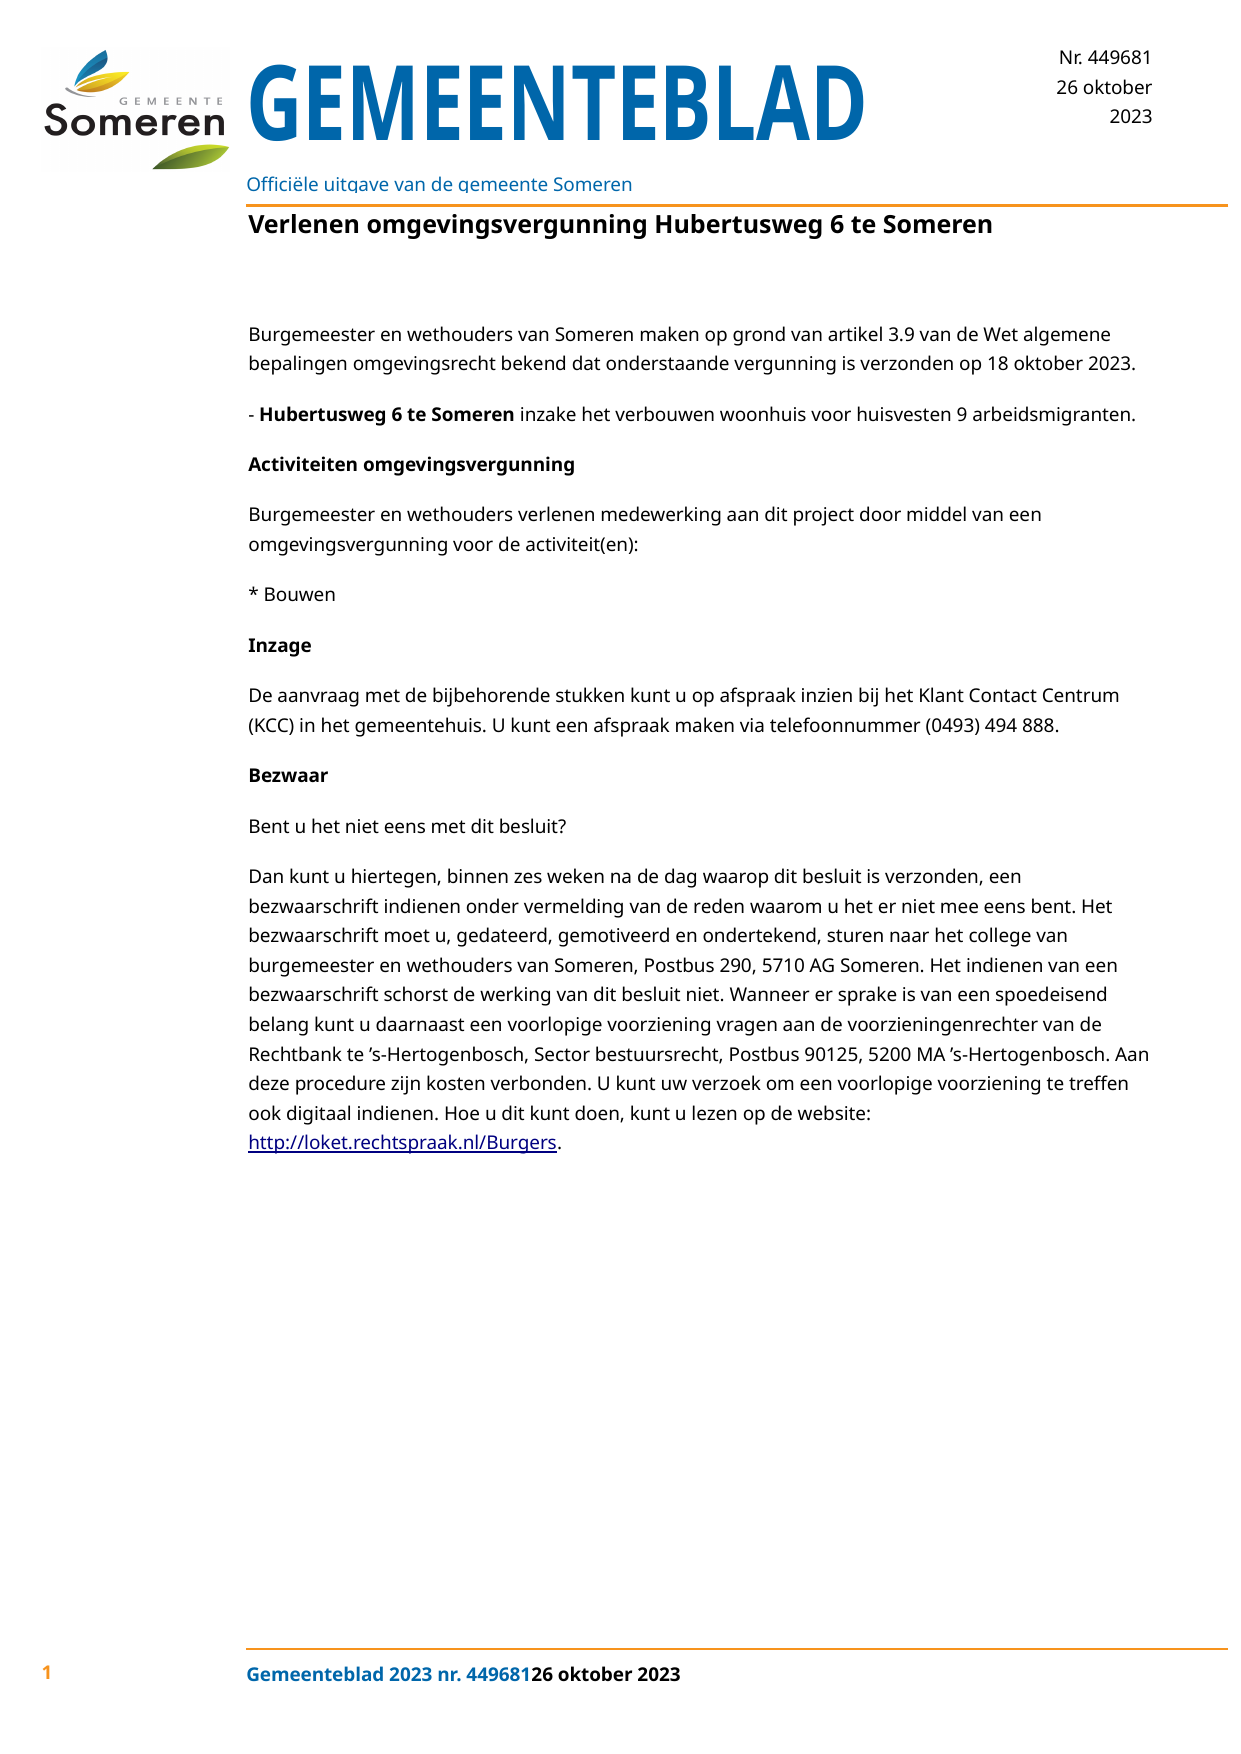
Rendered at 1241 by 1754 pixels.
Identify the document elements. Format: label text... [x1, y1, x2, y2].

text - Hubertusweg 6 te Someren inzake het verbouwen woonhuis voor huisvesten 9 arbeidsmigranten. [248, 401, 1152, 426]
text Inzage [248, 632, 1152, 658]
text De aanvraag met de bijbehorende stukken kunt u op afspraak inzien bij het Klant Contact Centrum (KCC) in het gemeentehuis. U kunt een afspraak maken via telefoonnummer (0493) 494 888. [248, 682, 1152, 738]
text Burgemeester en wethouders van Someren maken op grond van artikel 3.9 van de Wet algemene bepalingen omgevingsrecht bekend dat onderstaande vergunning is verzonden op 18 oktober 2023. [248, 321, 1152, 376]
text Burgemeester en wethouders verlenen medewerking aan dit project door middel van een omgevingsvergunning voor de activiteit(en): [248, 502, 1152, 557]
text Verlenen omgevingsvergunning Hubertusweg 6 te Someren [248, 207, 1152, 241]
text Bent u het niet eens met dit besluit? [248, 813, 1152, 838]
text Dan kunt u hiertegen, binnen zes weken na de dag waarop dit besluit is verzonden, een bezwaarschrift indienen onder vermelding van de reden waarom u het er niet mee eens bent. Het bezwaarschrift moet u, gedateerd, gemotiveerd en ondertekend, sturen naar het college van burgemeester en wethouders van Someren, Postbus 290, 5710 AG Someren. Het indienen van een bezwaarschrift schorst de werking van dit besluit niet. Wanneer er sprake is van een spoedeisend belang kunt u daarnaast een voorlopige voorziening vragen aan de voorzieningenrechter van de Rechtbank te ’s-Hertogenbosch, Sector bestuursrecht, Postbus 90125, 5200 MA ’s-Hertogenbosch. Aan deze procedure zijn kosten verbonden. U kunt uw verzoek om een voorlopige voorziening te treffen ook digitaal indienen. Hoe u dit kunt doen, kunt u lezen op de website: http://loket.rechtspraak.nl/Burgers. [248, 863, 1152, 1155]
text * Bouwen [248, 582, 1152, 607]
text Bezwaar [248, 762, 1152, 788]
picture [41, 47, 231, 172]
text Activiteiten omgevingsvergunning [248, 451, 1152, 477]
